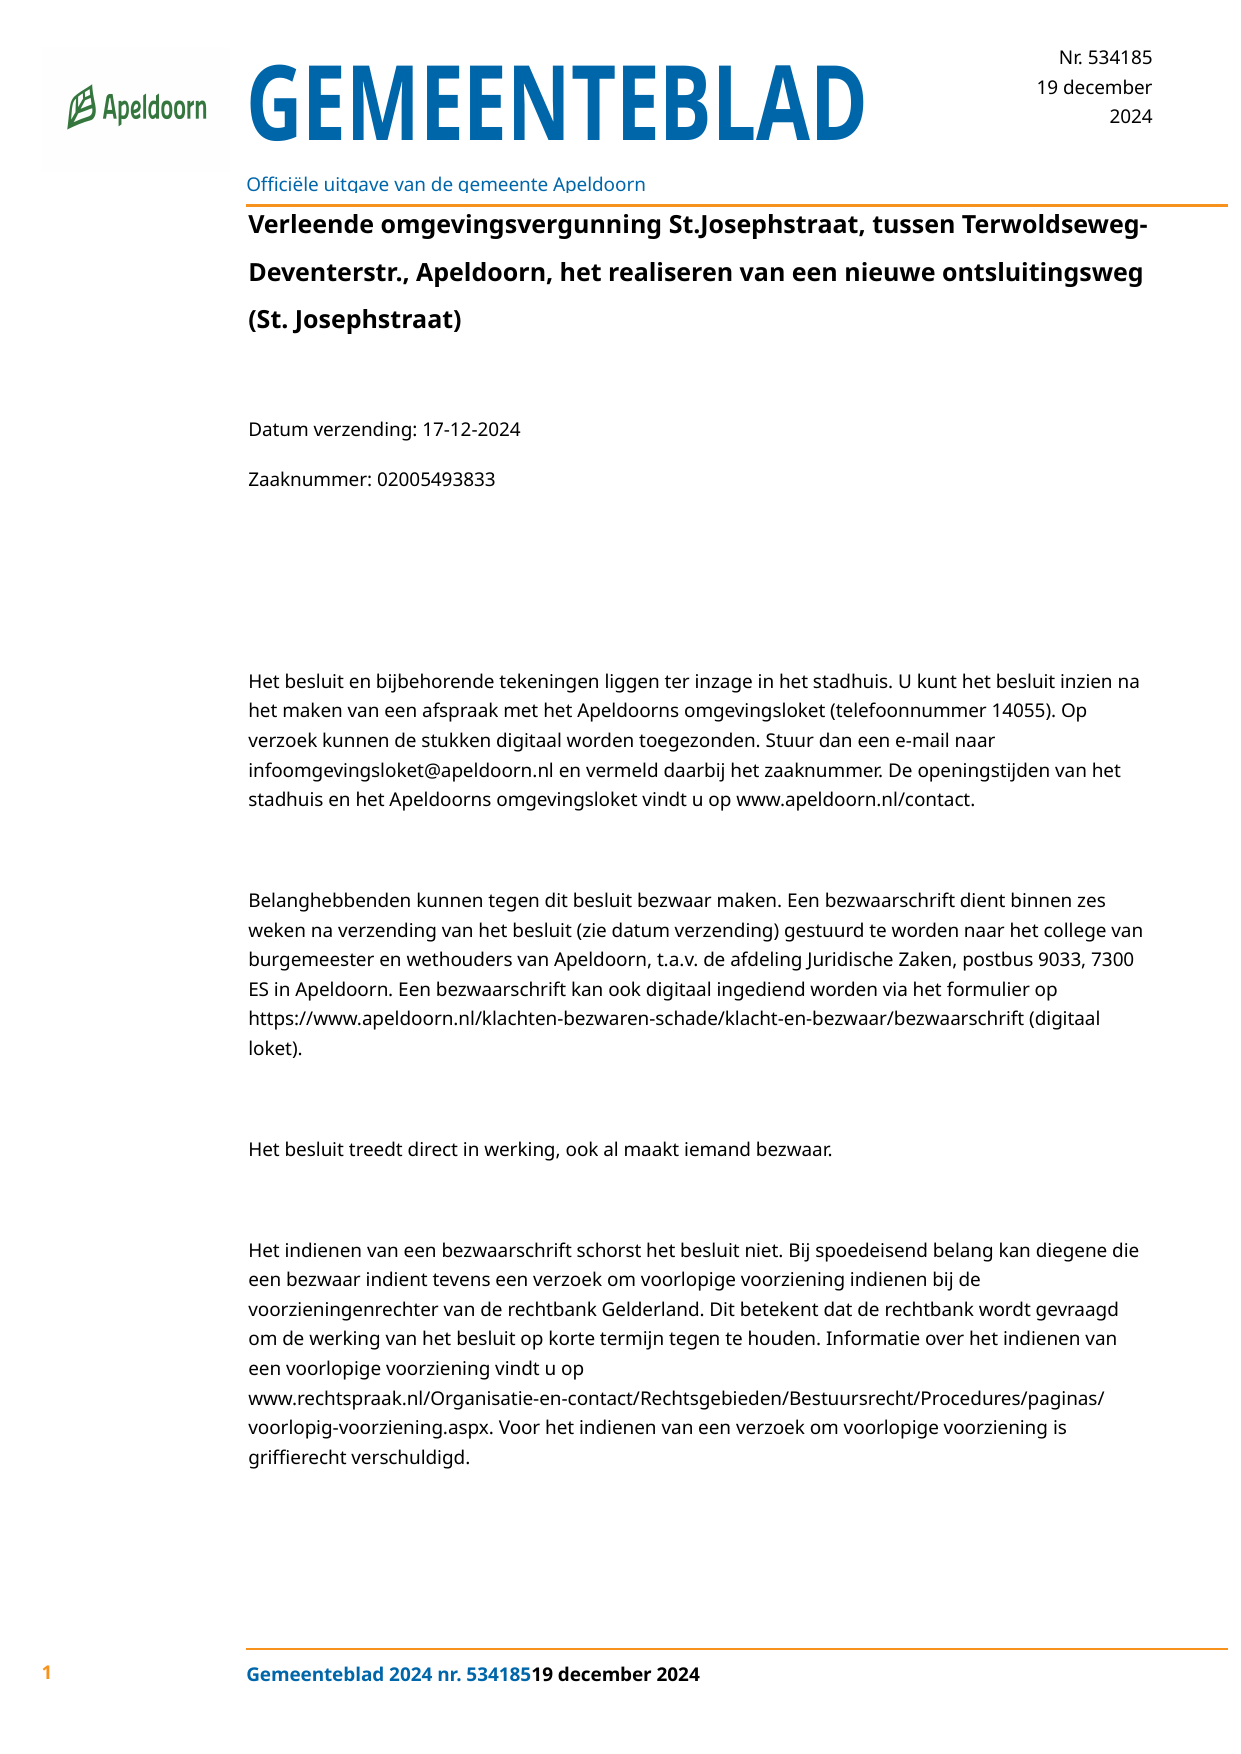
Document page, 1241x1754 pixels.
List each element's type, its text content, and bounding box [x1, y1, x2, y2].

text Zaaknummer: 02005493833 [248, 466, 1152, 492]
text Het besluit treedt direct in werking, ook al maakt iemand bezwaar. [248, 1136, 1152, 1162]
text Datum verzending: 17-12-2024 [248, 416, 1152, 442]
text Het indienen van een bezwaarschrift schorst het besluit niet. Bij spoedeisend belang kan diegene die een bezwaar indient tevens een verzoek om voorlopige voorziening indienen bij de voorzieningenrechter van de rechtbank Gelderland. Dit betekent dat de rechtbank wordt gevraagd om de werking van het besluit op korte termijn tegen te houden. Informatie over het indienen van een voorlopige voorziening vindt u op www.rechtspraak.nl/Organisatie-en-contact/Rechtsgebieden/Bestuursrecht/Procedures/paginas/voorlopig-voorziening.aspx. Voor het indienen van een verzoek om voorlopige voorziening is griffierecht verschuldigd. [248, 1237, 1152, 1469]
text Verleende omgevingsvergunning St.Josephstraat, tussen Terwoldseweg-Deventerstr., Apeldoorn, het realiseren van een nieuwe ontsluitingsweg (St. Josephstraat) [248, 207, 1152, 336]
picture [41, 47, 231, 172]
text Het besluit en bijbehorende tekeningen liggen ter inzage in het stadhuis. U kunt het besluit inzien na het maken van een afspraak met het Apeldoorns omgevingsloket (telefoonnummer 14055). Op verzoek kunnen de stukken digitaal worden toegezonden. Stuur dan een e-mail naar infoomgevingsloket@apeldoorn.nl en vermeld daarbij het zaaknummer. De openingstijden van het stadhuis en het Apeldoorns omgevingsloket vindt u op www.apeldoorn.nl/contact. [248, 668, 1152, 812]
text Belanghebbenden kunnen tegen dit besluit bezwaar maken. Een bezwaarschrift dient binnen zes weken na verzending van het besluit (zie datum verzending) gestuurd te worden naar het college van burgemeester en wethouders van Apeldoorn, t.a.v. de afdeling Juridische Zaken, postbus 9033, 7300 ES in Apeldoorn. Een bezwaarschrift kan ook digitaal ingediend worden via het formulier op https://www.apeldoorn.nl/klachten-bezwaren-schade/klacht-en-bezwaar/bezwaarschrift (digitaal loket). [248, 887, 1152, 1061]
